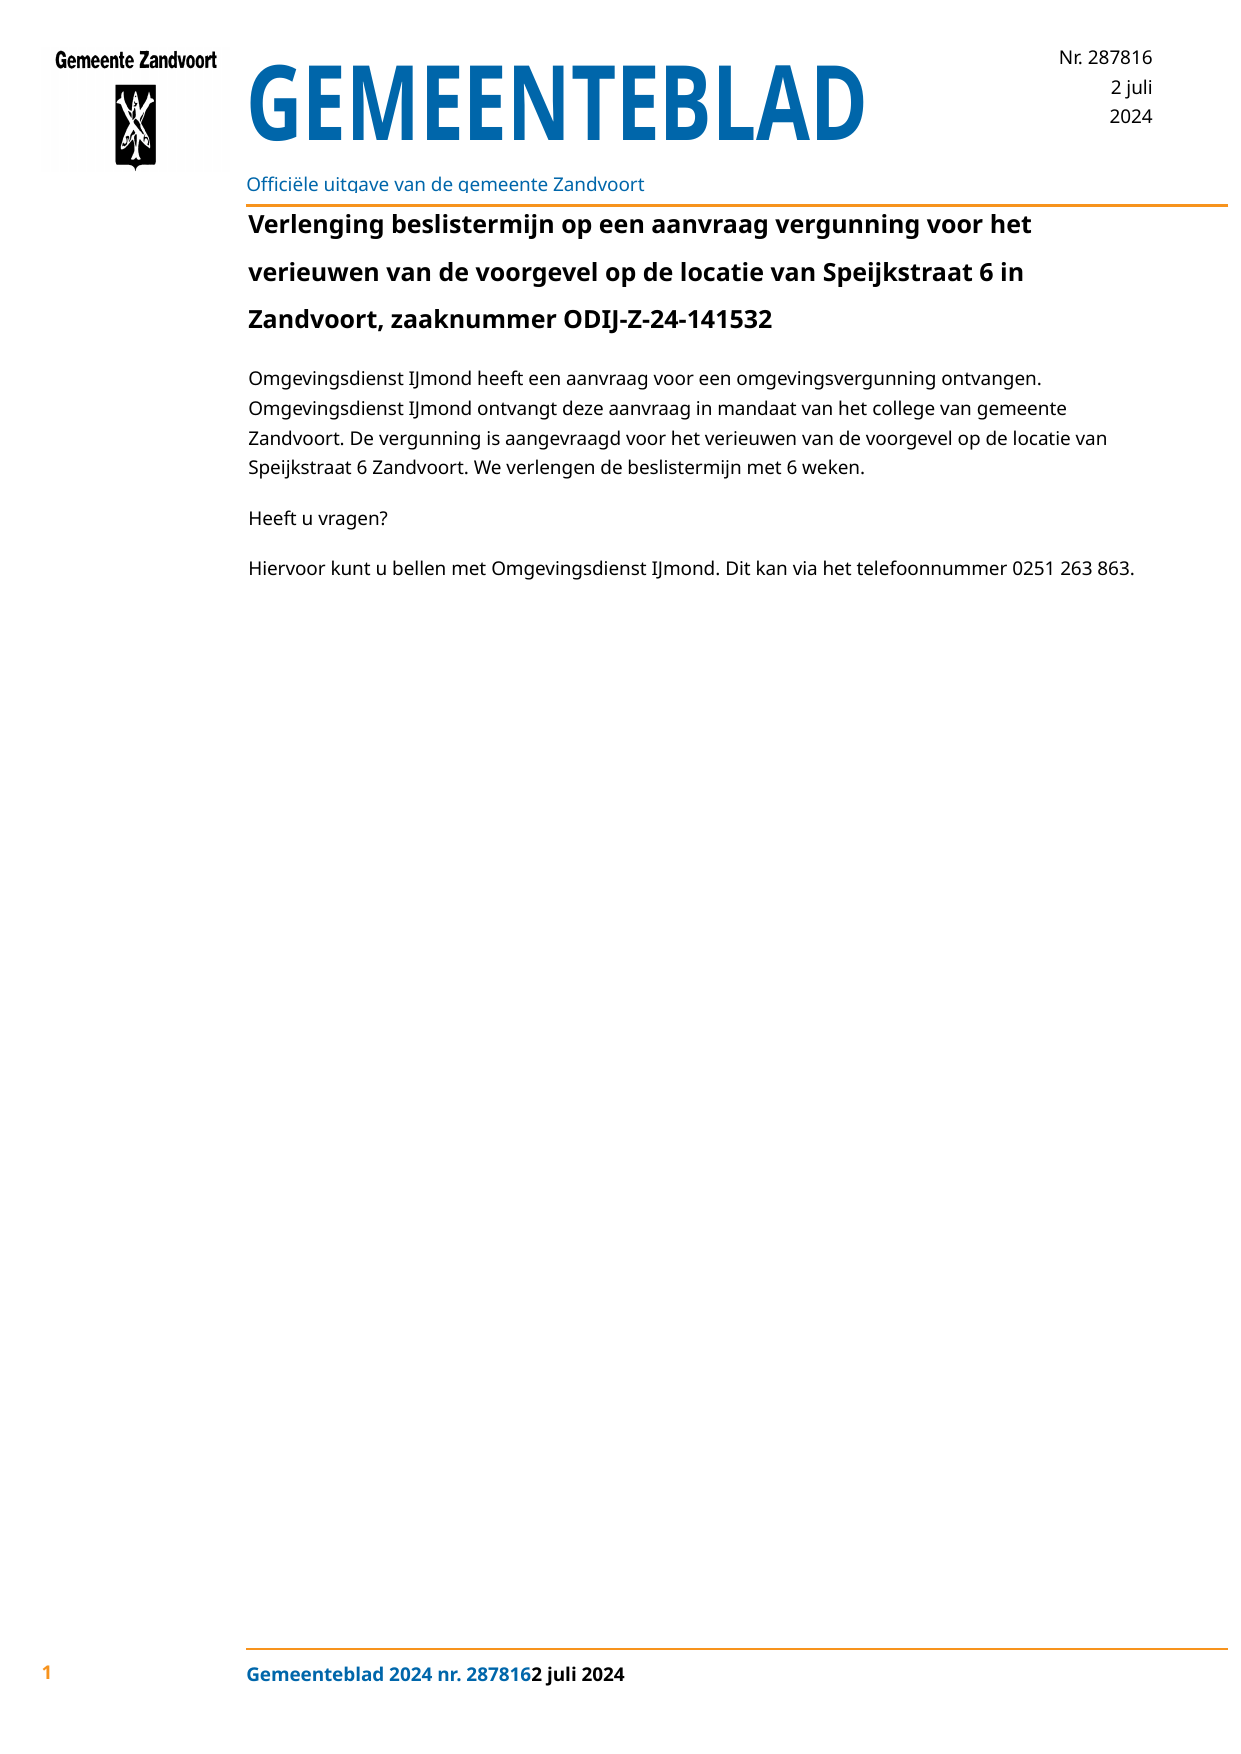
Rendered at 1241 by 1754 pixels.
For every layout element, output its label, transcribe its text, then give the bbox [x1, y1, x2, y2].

text Heeft u vragen? [248, 505, 1152, 530]
text Omgevingsdienst IJmond heeft een aanvraag voor een omgevingsvergunning ontvangen. Omgevingsdienst IJmond ontvangt deze aanvraag in mandaat van het college van gemeente Zandvoort. De vergunning is aangevraagd voor het verieuwen van de voorgevel op de locatie van Speijkstraat 6 Zandvoort. We verlengen de beslistermijn met 6 weken. [248, 366, 1152, 480]
picture [41, 47, 231, 172]
text Hiervoor kunt u bellen met Omgevingsdienst IJmond. Dit kan via het telefoonnummer 0251 263 863. [248, 555, 1152, 581]
text Verlenging beslistermijn op een aanvraag vergunning voor het verieuwen van de voorgevel op de locatie van Speijkstraat 6 in Zandvoort, zaaknummer ODIJ-Z-24-141532 [248, 207, 1152, 336]
